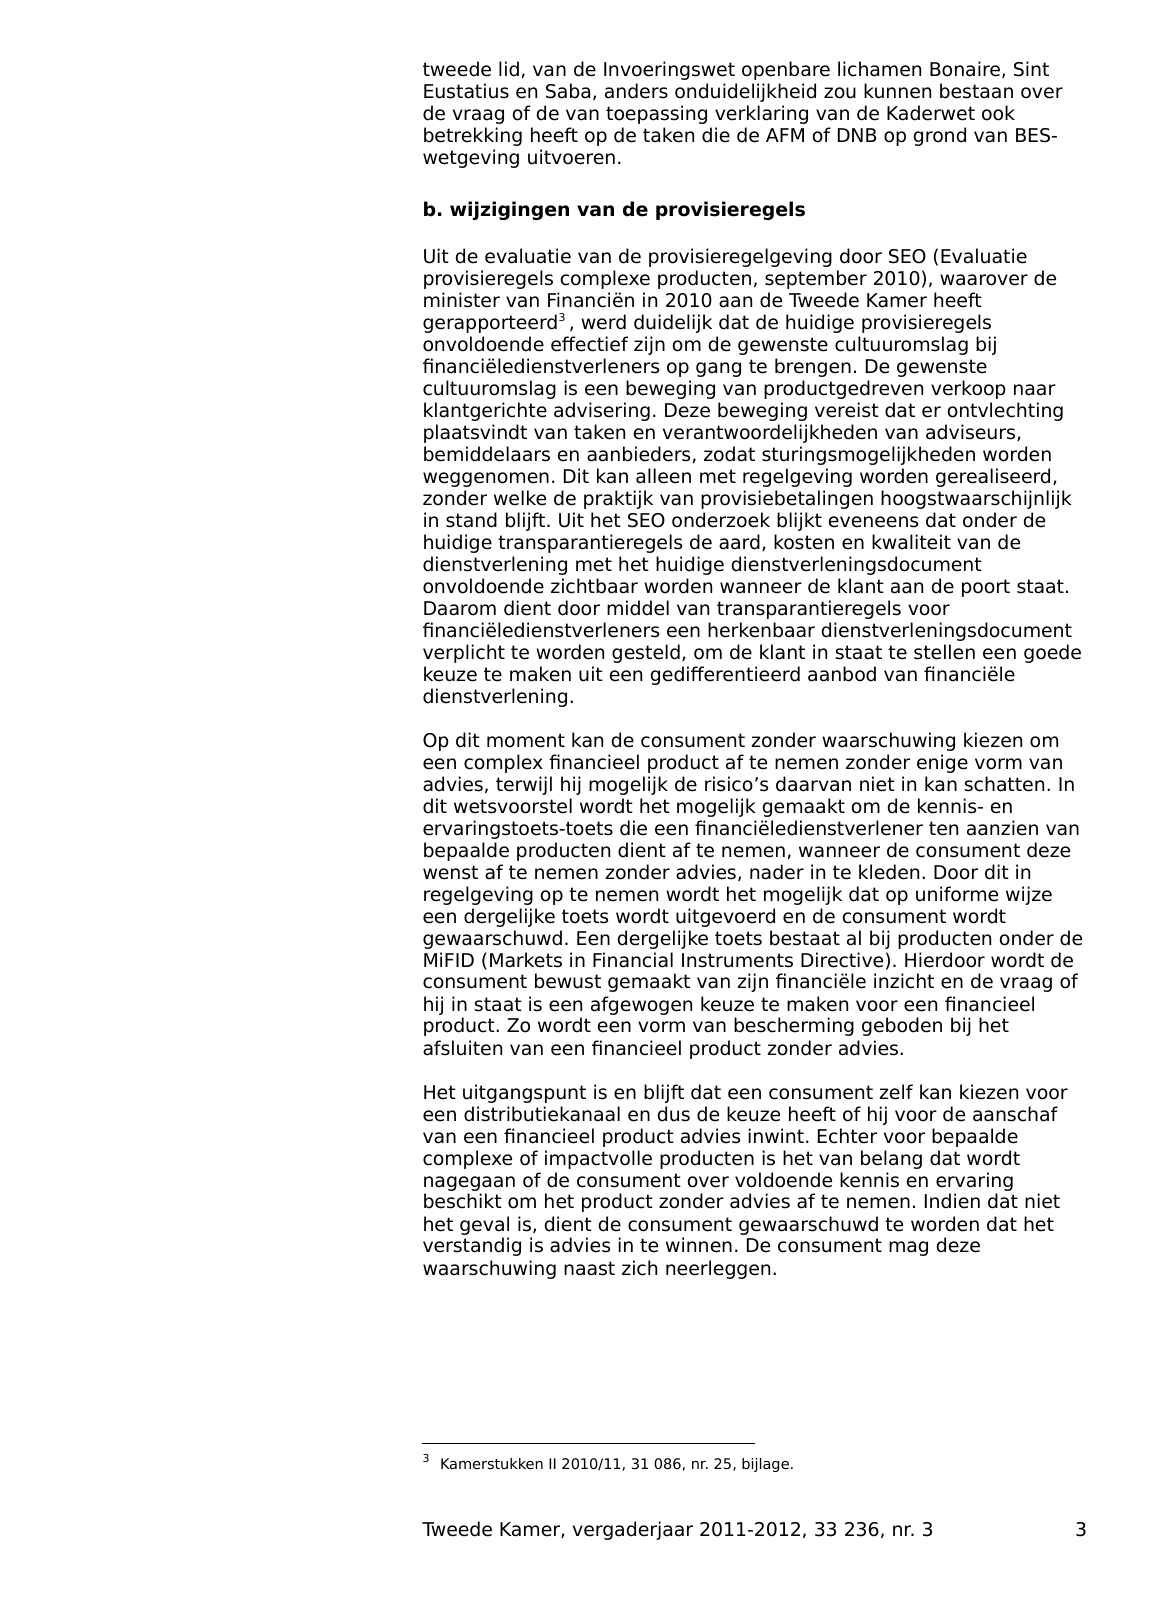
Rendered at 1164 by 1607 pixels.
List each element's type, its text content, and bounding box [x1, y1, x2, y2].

text Uit de evaluatie van de provisieregelgeving door SEO (Evaluatie provisieregels complexe producten, september 2010), waarover de minister van Financiën in 2010 aan de Tweede Kamer heeft gerapporteerd, werd duidelijk dat de huidige provisieregels onvoldoende effectief zijn om de gewenste cultuuromslag bij financiëledienstverleners op gang te brengen. De gewenste cultuuromslag is een beweging van productgedreven verkoop naar klantgerichte advisering. Deze beweging vereist dat er ontvlechting plaatsvindt van taken en verantwoordelijkheden van adviseurs, bemiddelaars en aanbieders, zodat sturingsmogelijkheden worden weggenomen. Dit kan alleen met regelgeving worden gerealiseerd, zonder welke de praktijk van provisiebetalingen hoogstwaarschijnlijk in stand blijft. Uit het SEO onderzoek blijkt eveneens dat onder de huidige transparantieregels de aard, kosten en kwaliteit van de dienstverlening met het huidige dienstverleningsdocument onvoldoende zichtbaar worden wanneer de klant aan de poort staat. Daarom dient door middel van transparantieregels voor financiëledienstverleners een herkenbaar dienstverleningsdocument verplicht te worden gesteld, om de klant in staat te stellen een goede keuze te maken uit een gedifferentieerd aanbod van financiële dienstverlening. [422, 246, 1087, 707]
subtitle b. wijzigingen van de provisieregels [422, 199, 1087, 221]
text tweede lid, van de Invoeringswet openbare lichamen Bonaire, Sint Eustatius en Saba, anders onduidelijkheid zou kunnen bestaan over de vraag of de van toepassing verklaring van de Kaderwet ook betrekking heeft op de taken die de AFM of DNB op grond van BES-wetgeving uitvoeren. [422, 59, 1087, 169]
text Kamerstukken II 2010/11, 31 086, nr. 25, bijlage. [422, 1452, 1087, 1474]
text Het uitgangspunt is en blijft dat een consument zelf kan kiezen voor een distributiekanaal en dus de keuze heeft of hij voor de aanschaf van een financieel product advies inwint. Echter voor bepaalde complexe of impactvolle producten is het van belang dat wordt nagegaan of de consument over voldoende kennis en ervaring beschikt om het product zonder advies af te nemen. Indien dat niet het geval is, dient de consument gewaarschuwd te worden dat het verstandig is advies in te winnen. De consument mag deze waarschuwing naast zich neerleggen. [422, 1082, 1087, 1279]
text Op dit moment kan de consument zonder waarschuwing kiezen om een complex financieel product af te nemen zonder enige vorm van advies, terwijl hij mogelijk de risico’s daarvan niet in kan schatten. In dit wetsvoorstel wordt het mogelijk gemaakt om de kennis- en ervaringstoets-toets die een financiëledienstverlener ten aanzien van bepaalde producten dient af te nemen, wanneer de consument deze wenst af te nemen zonder advies, nader in te kleden. Door dit in regelgeving op te nemen wordt het mogelijk dat op uniforme wijze een dergelijke toets wordt uitgevoerd en de consument wordt gewaarschuwd. Een dergelijke toets bestaat al bij producten onder de MiFID (Markets in Financial Instruments Directive). Hierdoor wordt de consument bewust gemaakt van zijn financiële inzicht en de vraag of hij in staat is een afgewogen keuze te maken voor een financieel product. Zo wordt een vorm van bescherming geboden bij het afsluiten van een financieel product zonder advies. [422, 730, 1087, 1059]
